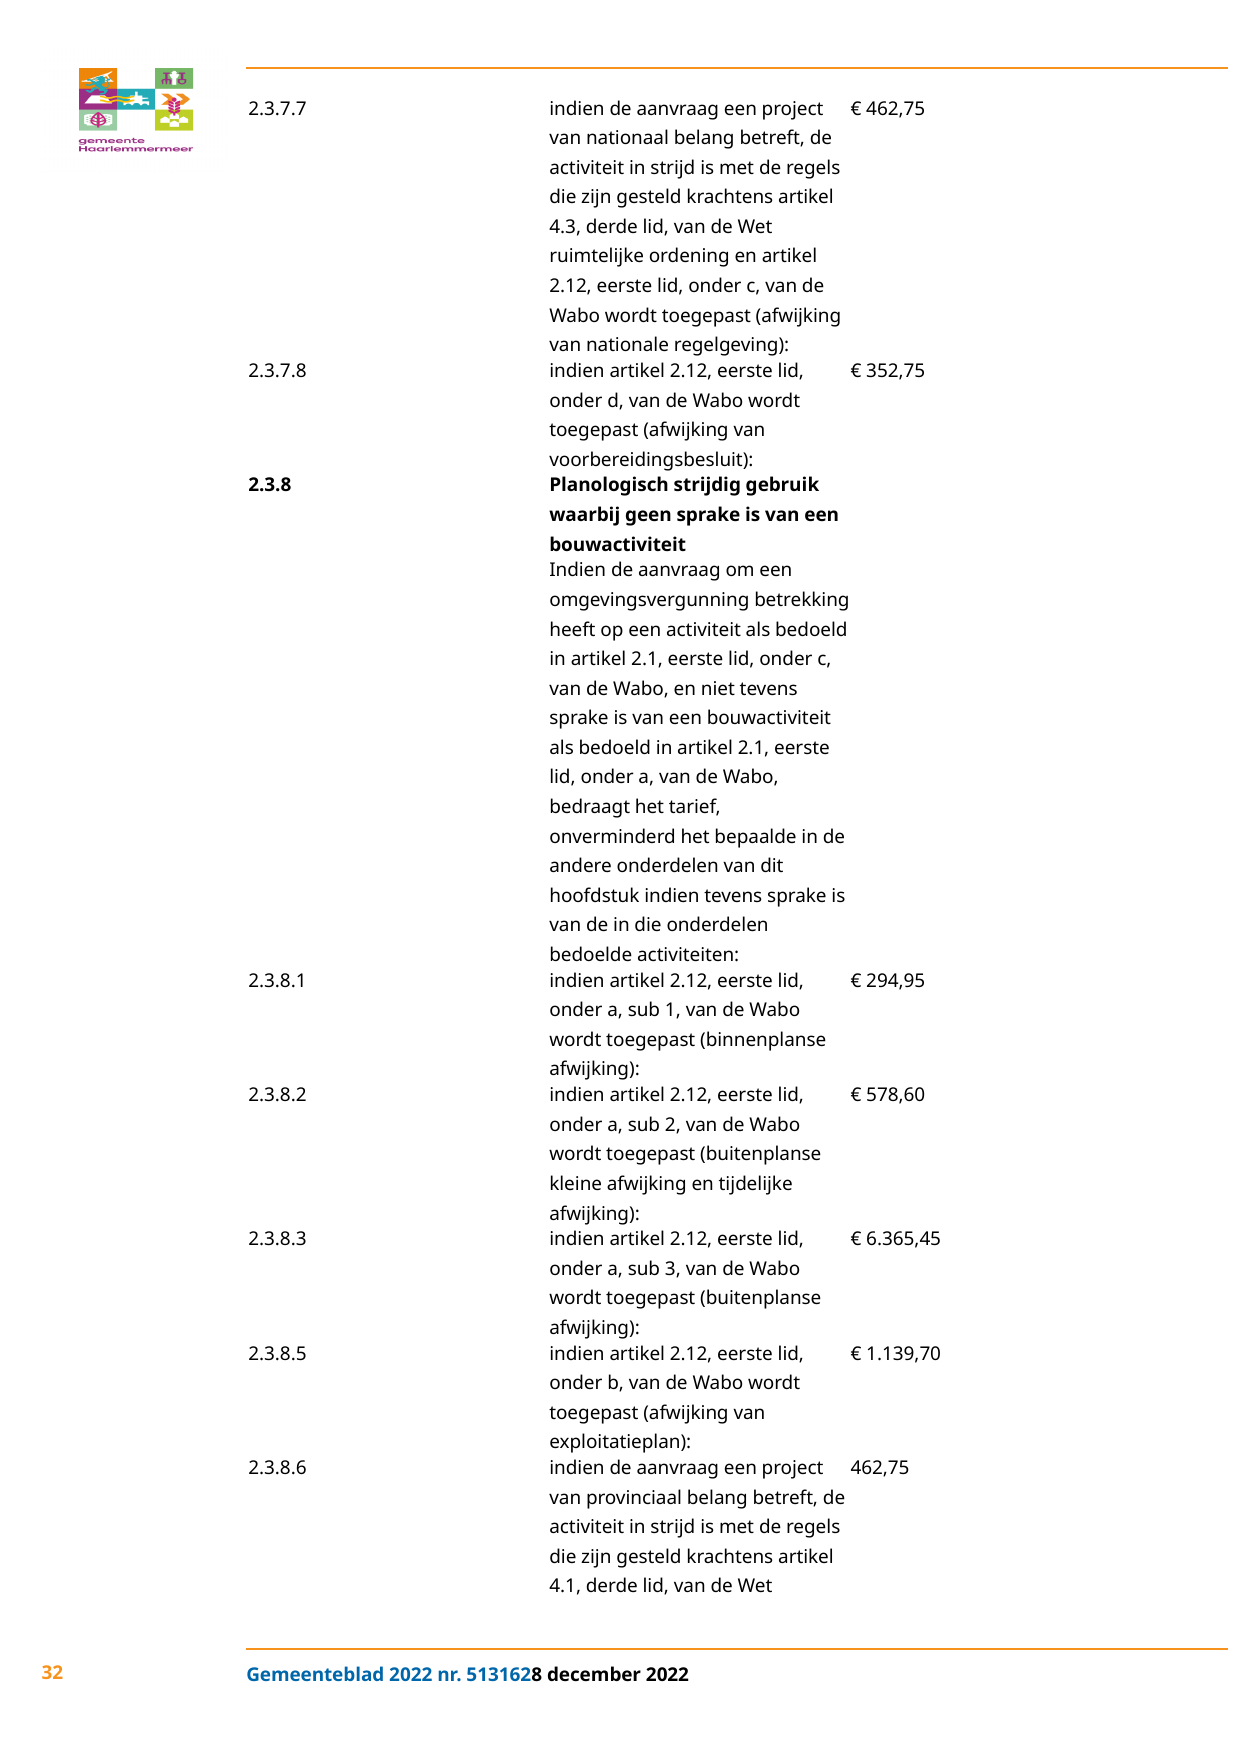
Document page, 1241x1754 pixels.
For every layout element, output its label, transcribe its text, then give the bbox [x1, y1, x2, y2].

table_cell 2.3.8.1 [248, 967, 549, 1081]
table_cell indien artikel 2.12, eerste lid, onder d, van de Wabo wordt toegepast (afwijking van voorbereidingsbesluit): [549, 357, 850, 472]
table_cell € 578,60 [850, 1081, 1152, 1225]
table_cell € 1.139,70 [850, 1340, 1152, 1454]
table_cell indien artikel 2.12, eerste lid, onder a, sub 3, van de Wabo wordt toegepast (buitenplanse afwijking): [549, 1225, 850, 1340]
table_cell 2.3.7.8 [248, 357, 549, 472]
table_cell indien de aanvraag een project van provinciaal belang betreft, de activiteit in strijd is met de regels die zijn gesteld krachtens artikel 4.1, derde lid, van de Wet [549, 1454, 850, 1598]
picture [41, 47, 231, 172]
table_cell 462,75 [850, 1454, 1152, 1598]
table_cell 2.3.8 [248, 472, 549, 967]
table_cell 2.3.8.5 [248, 1340, 549, 1454]
table_cell € 6.365,45 [850, 1225, 1152, 1340]
table_cell Indien de aanvraag om een omgevingsvergunning betrekking heeft op een activiteit als bedoeld in artikel 2.1, eerste lid, onder c, van de Wabo, en niet tevens sprake is van een bouwactiviteit als bedoeld in artikel 2.1, eerste lid, onder a, van de Wabo, bedraagt het tarief, onverminderd het bepaalde in de andere onderdelen van dit hoofdstuk indien tevens sprake is van de in die onderdelen bedoelde activiteiten: [549, 557, 850, 967]
table_cell indien artikel 2.12, eerste lid, onder a, sub 1, van de Wabo wordt toegepast (binnenplanse afwijking): [549, 967, 850, 1081]
table_cell 2.3.8.2 [248, 1081, 549, 1225]
table_cell € 294,95 [850, 967, 1152, 1081]
table_cell indien artikel 2.12, eerste lid, onder b, van de Wabo wordt toegepast (afwijking van exploitatieplan): [549, 1340, 850, 1454]
table_cell [850, 472, 1152, 967]
table_cell € 352,75 [850, 357, 1152, 472]
table_cell 2.3.8.6 [248, 1454, 549, 1598]
table_cell 2.3.8.3 [248, 1225, 549, 1340]
table_cell indien de aanvraag een project van nationaal belang betreft, de activiteit in strijd is met de regels die zijn gesteld krachtens artikel 4.3, derde lid, van de Wet ruimtelijke ordening en artikel 2.12, eerste lid, onder c, van de Wabo wordt toegepast (afwijking van nationale regelgeving): [549, 95, 850, 357]
table_cell 2.3.7.7 [248, 95, 549, 357]
table_cell Planologisch strijdig gebruik waarbij geen sprake is van een bouwactiviteit [549, 472, 850, 557]
table_cell indien artikel 2.12, eerste lid, onder a, sub 2, van de Wabo wordt toegepast (buitenplanse kleine afwijking en tijdelijke afwijking): [549, 1081, 850, 1225]
table_cell € 462,75 [850, 95, 1152, 357]
